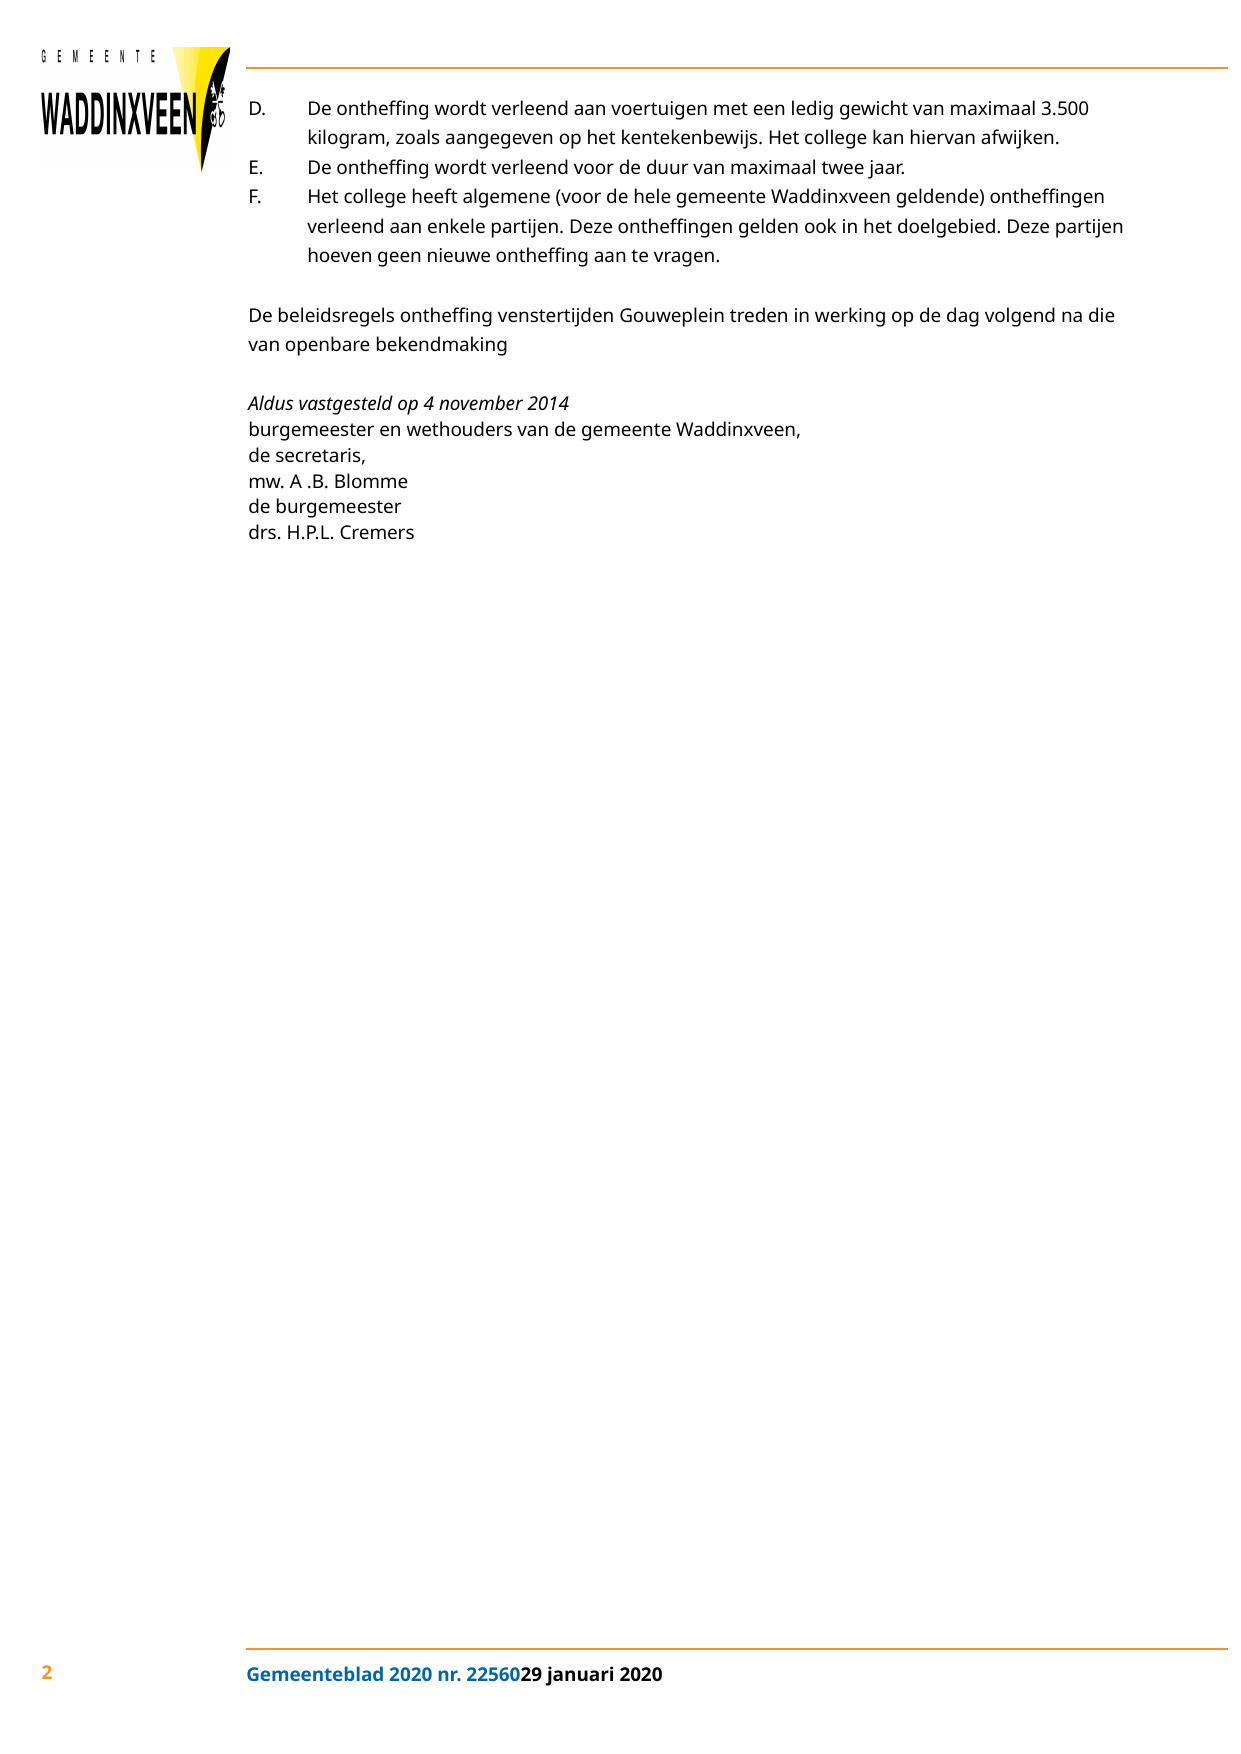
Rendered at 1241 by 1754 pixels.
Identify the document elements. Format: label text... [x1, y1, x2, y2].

text mw. A .B. Blomme [248, 468, 1152, 493]
list Het college heeft algemene (voor de hele gemeente Waddinxveen geldende) ontheffingen verleend aan enkele partijen. Deze ontheffingen gelden ook in het doelgebied. Deze partijen hoeven geen nieuwe ontheffing aan te vragen. [248, 183, 1152, 268]
text Aldus vastgesteld op 4 november 2014 [248, 391, 1152, 416]
list De ontheffing wordt verleend voor de duur van maximaal twee jaar. [248, 154, 1152, 180]
text De beleidsregels ontheffing venstertijden Gouweplein treden in werking op de dag volgend na die van openbare bekendmaking [248, 302, 1152, 357]
list De ontheffing wordt verleend aan voertuigen met een ledig gewicht van maximaal 3.500 kilogram, zoals aangegeven op het kentekenbewijs. Het college kan hiervan afwijken. [248, 95, 1152, 150]
text de secretaris, [248, 442, 1152, 468]
text drs. H.P.L. Cremers [248, 519, 1152, 545]
picture [41, 47, 231, 172]
text de burgemeester [248, 493, 1152, 519]
text burgemeester en wethouders van de gemeente Waddinxveen, [248, 416, 1152, 442]
